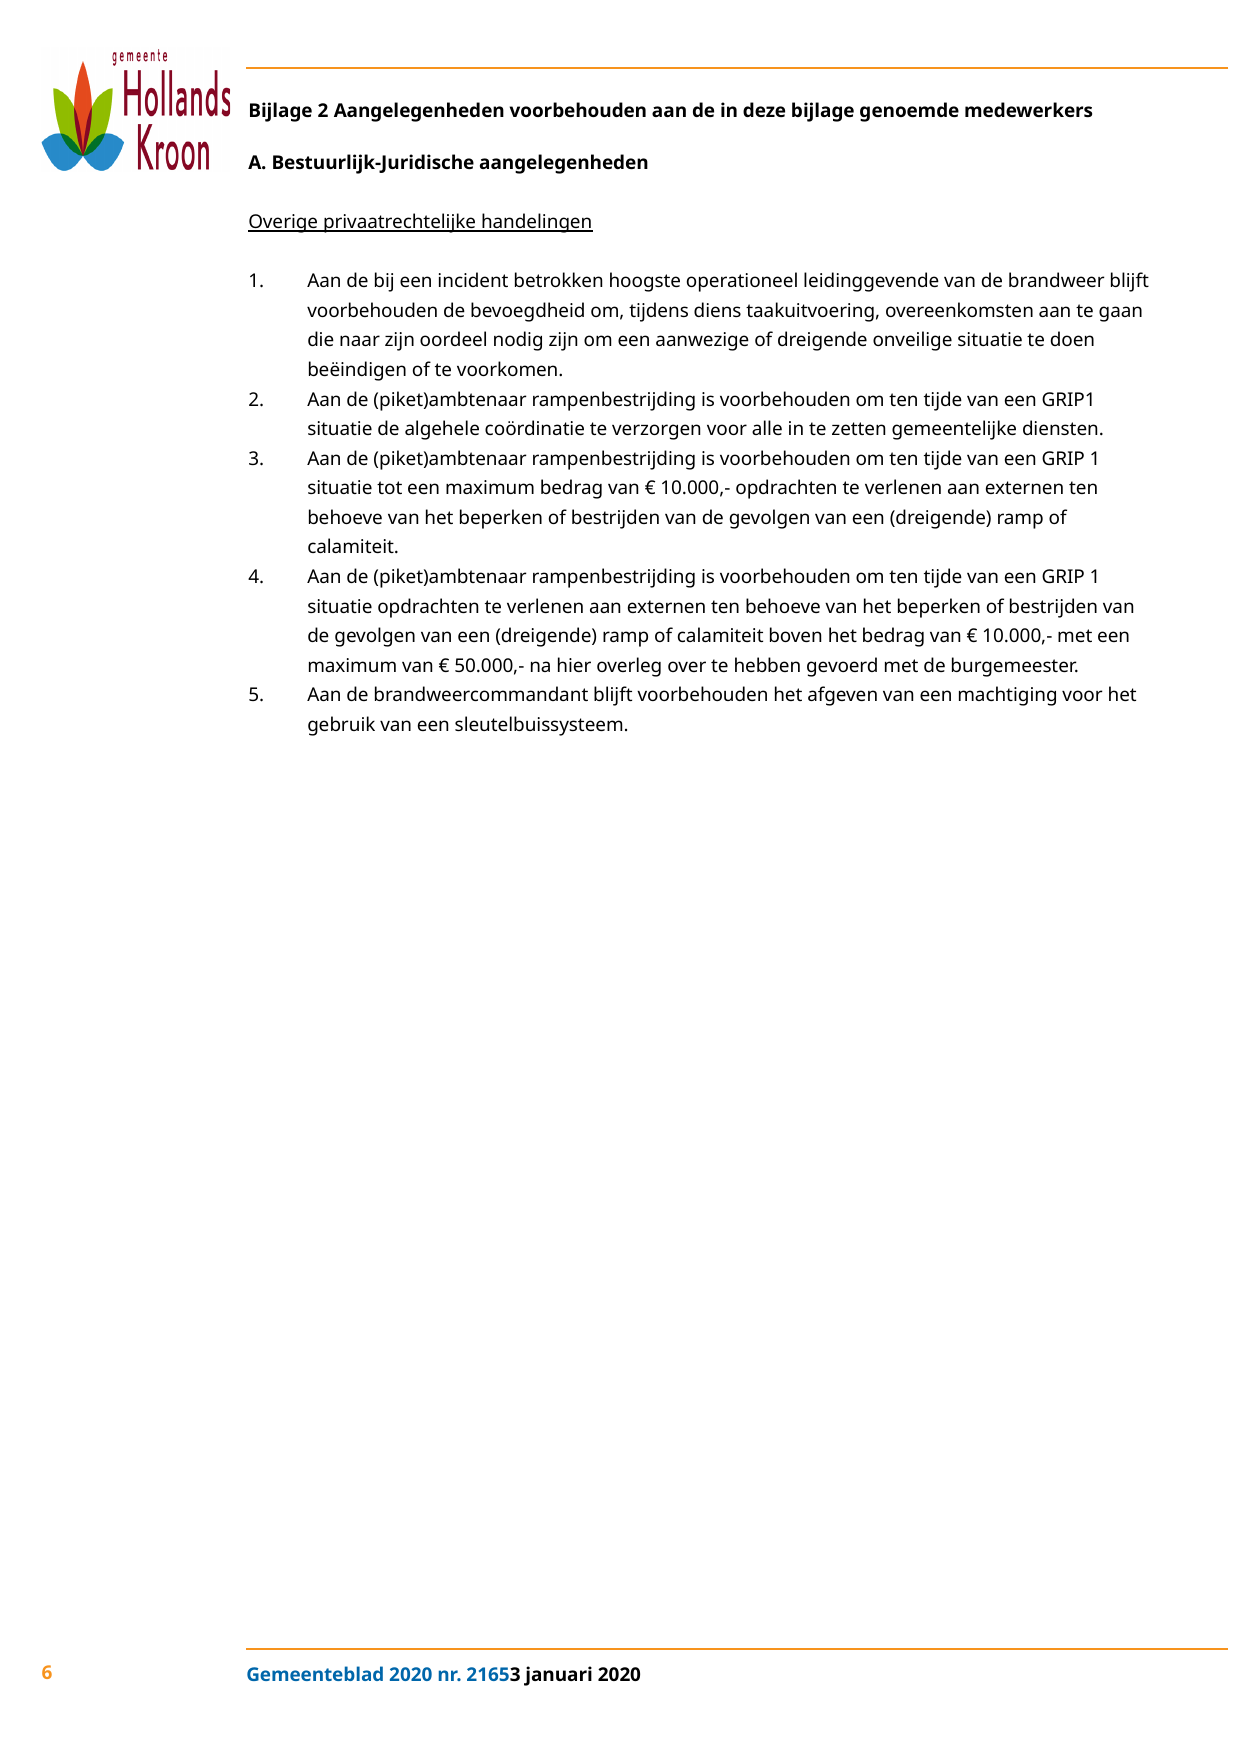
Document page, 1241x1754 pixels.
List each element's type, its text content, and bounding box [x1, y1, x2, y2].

text Bijlage 2 Aangelegenheden voorbehouden aan de in deze bijlage genoemde medewerkers [248, 95, 1152, 123]
text A. Bestuurlijk-Juridische aangelegenheden [248, 149, 1152, 175]
list Aan de (piket)ambtenaar rampenbestrijding is voorbehouden om ten tijde van een GRIP 1 situatie opdrachten te verlenen aan externen ten behoeve van het beperken of bestrijden van de gevolgen van een (dreigende) ramp of calamiteit boven het bedrag van € 10.000,- met een maximum van € 50.000,- na hier overleg over te hebben gevoerd met de burgemeester. [248, 563, 1152, 678]
picture [41, 47, 231, 172]
list Aan de brandweercommandant blijft voorbehouden het afgeven van een machtiging voor het gebruik van een sleutelbuissysteem. [248, 682, 1152, 737]
list Aan de bij een incident betrokken hoogste operationeel leidinggevende van de brandweer blijft voorbehouden de bevoegdheid om, tijdens diens taakuitvoering, overeenkomsten aan te gaan die naar zijn oordeel nodig zijn om een aanwezige of dreigende onveilige situatie te doen beëindigen of te voorkomen. [248, 267, 1152, 382]
text Overige privaatrechtelijke handelingen [248, 208, 1152, 234]
list Aan de (piket)ambtenaar rampenbestrijding is voorbehouden om ten tijde van een GRIP 1 situatie tot een maximum bedrag van € 10.000,- opdrachten te verlenen aan externen ten behoeve van het beperken of bestrijden van de gevolgen van een (dreigende) ramp of calamiteit. [248, 445, 1152, 559]
list Aan de (piket)ambtenaar rampenbestrijding is voorbehouden om ten tijde van een GRIP1 situatie de algehele coördinatie te verzorgen voor alle in te zetten gemeentelijke diensten. [248, 386, 1152, 441]
